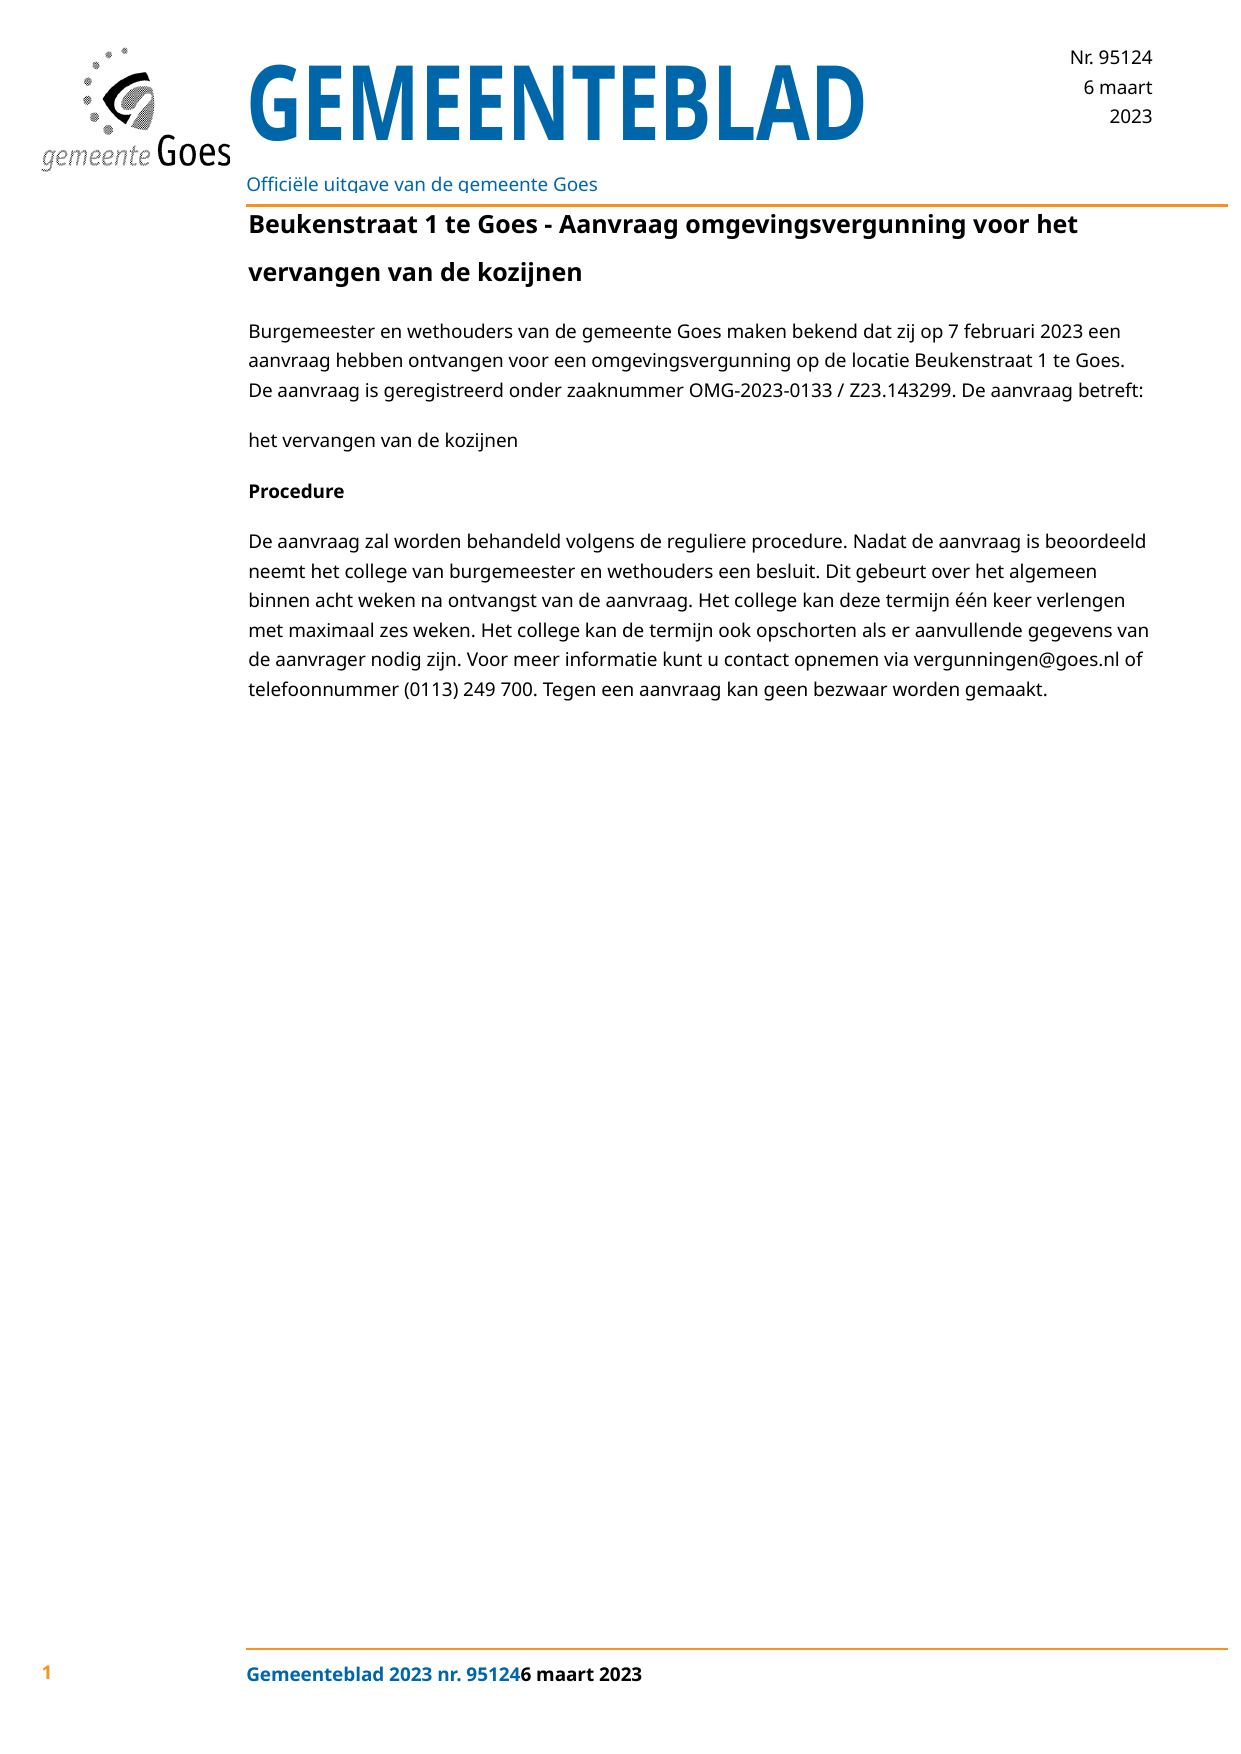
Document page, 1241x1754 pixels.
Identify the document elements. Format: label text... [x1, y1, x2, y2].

text De aanvraag zal worden behandeld volgens de reguliere procedure. Nadat de aanvraag is beoordeeld neemt het college van burgemeester en wethouders een besluit. Dit gebeurt over het algemeen binnen acht weken na ontvangst van de aanvraag. Het college kan deze termijn één keer verlengen met maximaal zes weken. Het college kan de termijn ook opschorten als er aanvullende gegevens van de aanvrager nodig zijn. Voor meer informatie kunt u contact opnemen via vergunningen@goes.nl of telefoonnummer (0113) 249 700. Tegen een aanvraag kan geen bezwaar worden gemaakt. [248, 528, 1152, 702]
text het vervangen van de kozijnen [248, 427, 1152, 453]
text Beukenstraat 1 te Goes - Aanvraag omgevingsvergunning voor het vervangen van de kozijnen [248, 207, 1152, 288]
text Procedure [248, 478, 1152, 504]
text Burgemeester en wethouders van de gemeente Goes maken bekend dat zij op 7 februari 2023 een aanvraag hebben ontvangen voor een omgevingsvergunning op de locatie Beukenstraat 1 te Goes. De aanvraag is geregistreerd onder zaaknummer OMG-2023-0133 / Z23.143299. De aanvraag betreft: [248, 318, 1152, 403]
picture [41, 47, 231, 172]
